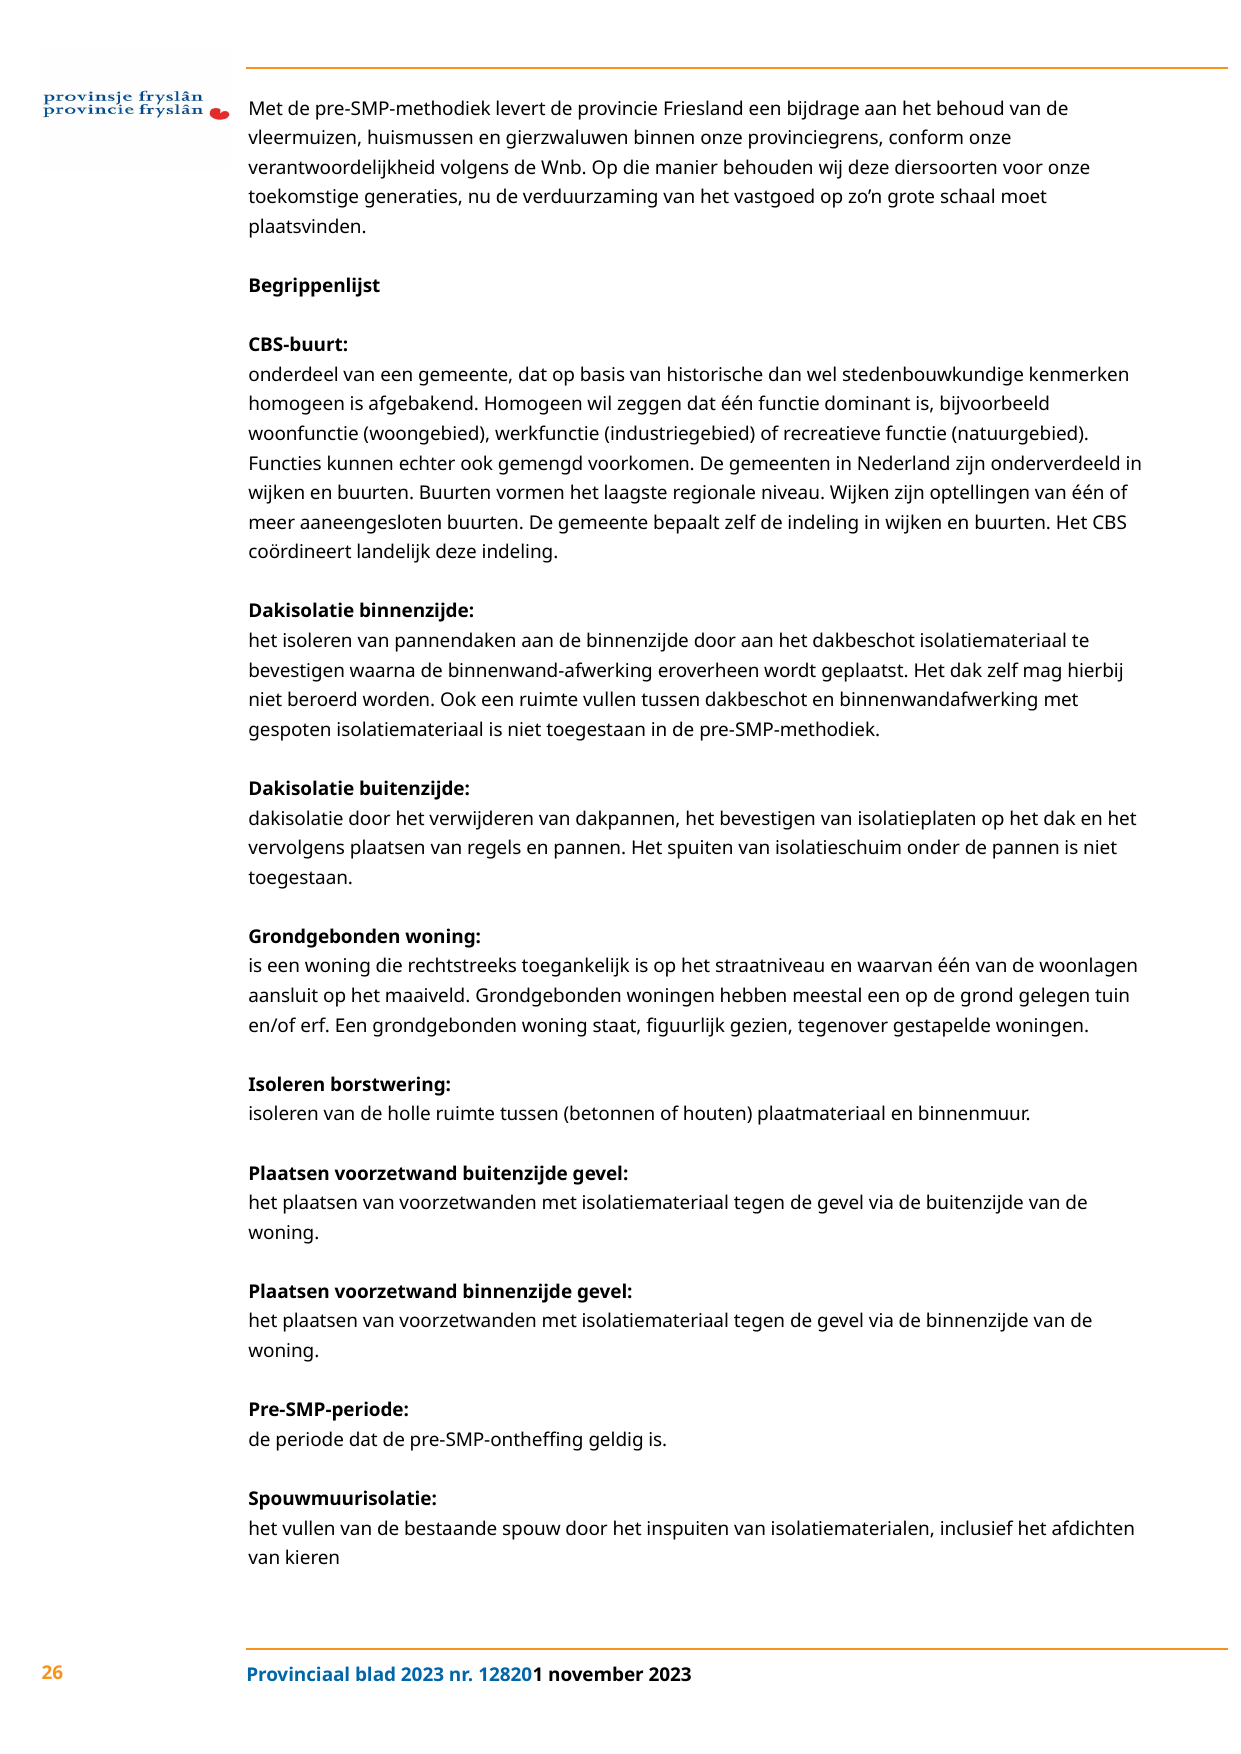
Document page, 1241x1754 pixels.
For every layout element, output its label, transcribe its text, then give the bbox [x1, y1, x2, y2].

text Met de pre-SMP-methodiek levert de provincie Friesland een bijdrage aan het behoud van de vleermuizen, huismussen en gierzwaluwen binnen onze provinciegrens, conform onze verantwoordelijkheid volgens de Wnb. Op die manier behouden wij deze diersoorten voor onze toekomstige generaties, nu de verduurzaming van het vastgoed op zo’n grote schaal moet plaatsvinden. [248, 95, 1152, 239]
text Spouwmuurisolatie: [248, 1485, 1152, 1511]
text onderdeel van een gemeente, dat op basis van historische dan wel stedenbouwkundige kenmerken homogeen is afgebakend. Homogeen wil zeggen dat één functie dominant is, bijvoorbeeld woonfunctie (woongebied), werkfunctie (industriegebied) of recreatieve functie (natuurgebied). Functies kunnen echter ook gemengd voorkomen. De gemeenten in Nederland zijn onderverdeeld in wijken en buurten. Buurten vormen het laagste regionale niveau. Wijken zijn optellingen van één of meer aaneengesloten buurten. De gemeente bepaalt zelf de indeling in wijken en buurten. Het CBS coördineert landelijk deze indeling. [248, 361, 1152, 564]
text Plaatsen voorzetwand binnenzijde gevel: [248, 1278, 1152, 1304]
text isoleren van de holle ruimte tussen (betonnen of houten) plaatmateriaal en binnenmuur. [248, 1101, 1152, 1126]
text Begrippenlijst [248, 272, 1152, 298]
text Grondgebonden woning: [248, 923, 1152, 949]
text Dakisolatie buitenzijde: [248, 775, 1152, 801]
text het plaatsen van voorzetwanden met isolatiemateriaal tegen de gevel via de binnenzijde van de woning. [248, 1308, 1152, 1363]
text Plaatsen voorzetwand buitenzijde gevel: [248, 1160, 1152, 1186]
text is een woning die rechtstreeks toegankelijk is op het straatniveau en waarvan één van de woonlagen aansluit op het maaiveld. Grondgebonden woningen hebben meestal een op de grond gelegen tuin en/of erf. Een grondgebonden woning staat, figuurlijk gezien, tegenover gestapelde woningen. [248, 953, 1152, 1038]
picture [41, 47, 231, 172]
text Isoleren borstwering: [248, 1071, 1152, 1097]
text het vullen van de bestaande spouw door het inspuiten van isolatiematerialen, inclusief het afdichten van kieren [248, 1515, 1152, 1570]
text de periode dat de pre-SMP-ontheffing geldig is. [248, 1426, 1152, 1452]
text Dakisolatie binnenzijde: [248, 598, 1152, 623]
text Pre-SMP-periode: [248, 1396, 1152, 1422]
text het plaatsen van voorzetwanden met isolatiemateriaal tegen de gevel via de buitenzijde van de woning. [248, 1189, 1152, 1245]
text het isoleren van pannendaken aan de binnenzijde door aan het dakbeschot isolatiemateriaal te bevestigen waarna de binnenwand-afwerking eroverheen wordt geplaatst. Het dak zelf mag hierbij niet beroerd worden. Ook een ruimte vullen tussen dakbeschot en binnenwandafwerking met gespoten isolatiemateriaal is niet toegestaan in de pre-SMP-methodiek. [248, 627, 1152, 742]
text dakisolatie door het verwijderen van dakpannen, het bevestigen van isolatieplaten op het dak en het vervolgens plaatsen van regels en pannen. Het spuiten van isolatieschuim onder de pannen is niet toegestaan. [248, 805, 1152, 890]
text CBS-buurt: [248, 331, 1152, 357]
